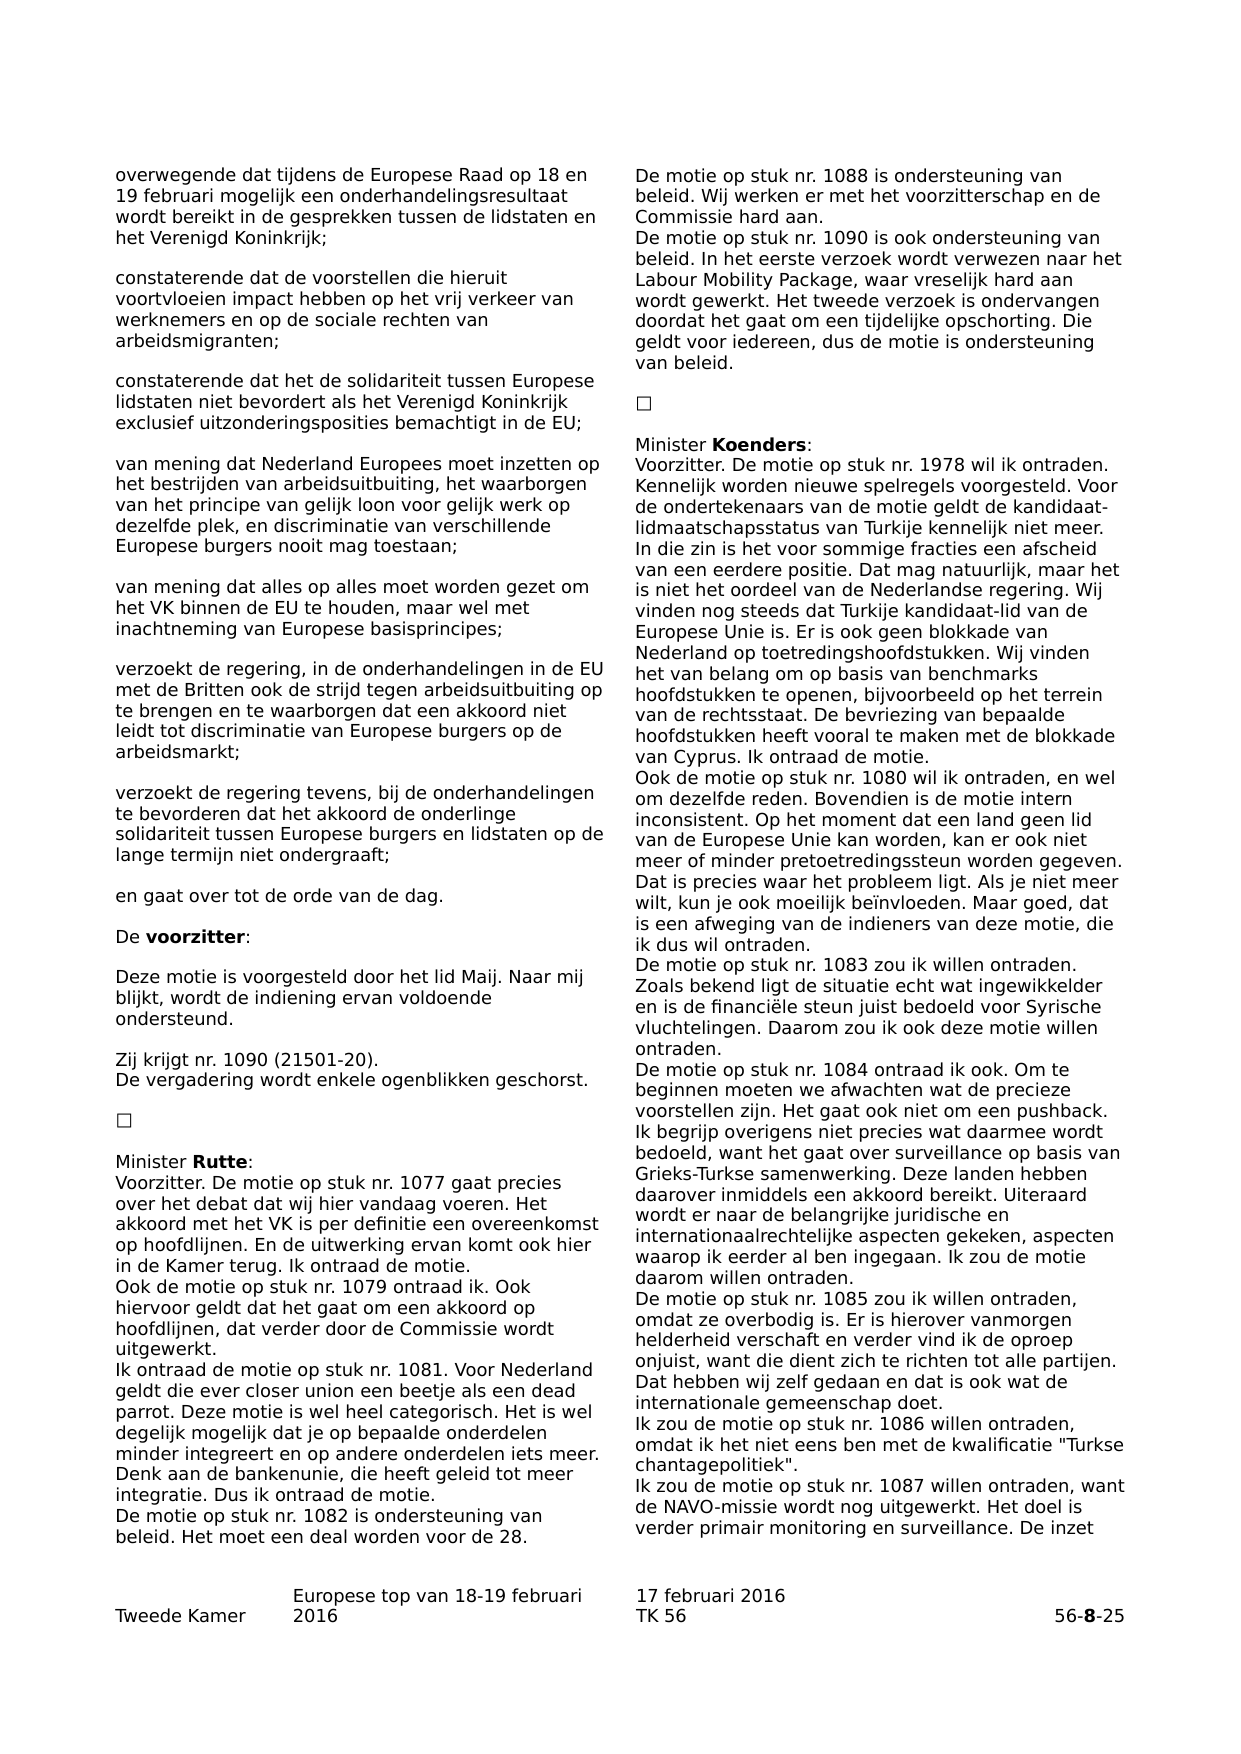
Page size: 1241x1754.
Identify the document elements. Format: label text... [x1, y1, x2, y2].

text Ik ontraad de motie op stuk nr. 1081. Voor Nederland geldt die ever closer union een beetje als een dead parrot. Deze motie is wel heel categorisch. Het is wel degelijk mogelijk dat je op bepaalde onderdelen minder integreert en op andere onderdelen iets meer. Denk aan de bankenunie, die heeft geleid tot meer integratie. Dus ik ontraad de motie. [115, 1360, 605, 1506]
text Zij krijgt nr. 1090 (21501-20). [115, 1049, 605, 1070]
text Minister Koenders: [635, 434, 1125, 455]
text Ook de motie op stuk nr. 1080 wil ik ontraden, en wel om dezelfde reden. Bovendien is de motie intern inconsistent. Op het moment dat een land geen lid van de Europese Unie kan worden, kan er ook niet meer of minder pretoetredingssteun worden gegeven. Dat is precies waar het probleem ligt. Als je niet meer wilt, kun je ook moeilijk beïnvloeden. Maar goed, dat is een afweging van de indieners van deze motie, die ik dus wil ontraden. [635, 768, 1125, 955]
text Minister Rutte: [115, 1152, 605, 1172]
text constaterende dat de voorstellen die hieruit voortvloeien impact hebben op het vrij verkeer van werknemers en op de sociale rechten van arbeidsmigranten; [115, 268, 605, 351]
text verzoekt de regering, in de onderhandelingen in de EU met de Britten ook de strijd tegen arbeidsuitbuiting op te brengen en te waarborgen dat een akkoord niet leidt tot discriminatie van Europese burgers op de arbeidsmarkt; [115, 659, 605, 763]
text De motie op stuk nr. 1083 zou ik willen ontraden. Zoals bekend ligt de situatie echt wat ingewikkelder en is de financiële steun juist bedoeld voor Syrische vluchtelingen. Daarom zou ik ook deze motie willen ontraden. [635, 955, 1125, 1059]
text constaterende dat het de solidariteit tussen Europese lidstaten niet bevordert als het Verenigd Koninkrijk exclusief uitzonderingsposities bemachtigt in de EU; [115, 371, 605, 433]
text De motie op stuk nr. 1090 is ook ondersteuning van beleid. In het eerste verzoek wordt verwezen naar het Labour Mobility Package, waar vreselijk hard aan wordt gewerkt. Het tweede verzoek is ondervangen doordat het gaat om een tijdelijke opschorting. Die geldt voor iedereen, dus de motie is ondersteuning van beleid. [635, 228, 1125, 374]
text Deze motie is voorgesteld door het lid Maij. Naar mij blijkt, wordt de indiening ervan voldoende ondersteund. [115, 967, 605, 1029]
text Ik zou de motie op stuk nr. 1086 willen ontraden, omdat ik het niet eens ben met de kwalificatie "Turkse chantagepolitiek". [635, 1413, 1125, 1476]
text van mening dat Nederland Europees moet inzetten op het bestrijden van arbeidsuitbuiting, het waarborgen van het principe van gelijk loon voor gelijk werk op dezelfde plek, en discriminatie van verschillende Europese burgers nooit mag toestaan; [115, 453, 605, 557]
text van mening dat alles op alles moet worden gezet om het VK binnen de EU te houden, maar wel met inachtneming van Europese basisprincipes; [115, 577, 605, 639]
text De voorzitter: [115, 926, 605, 947]
text ⬜ [115, 1111, 605, 1132]
text De motie op stuk nr. 1088 is ondersteuning van beleid. Wij werken er met het voorzitterschap en de Commissie hard aan. [635, 165, 1125, 228]
text De motie op stuk nr. 1084 ontraad ik ook. Om te beginnen moeten we afwachten wat de precieze voorstellen zijn. Het gaat ook niet om een pushback. Ik begrijp overigens niet precies wat daarmee wordt bedoeld, want het gaat over surveillance op basis van Grieks-Turkse samenwerking. Deze landen hebben daarover inmiddels een akkoord bereikt. Uiteraard wordt er naar de belangrijke juridische en internationaalrechtelijke aspecten gekeken, aspecten waarop ik eerder al ben ingegaan. Ik zou de motie daarom willen ontraden. [635, 1059, 1125, 1288]
text De motie op stuk nr. 1082 is ondersteuning van beleid. Het moet een deal worden voor de 28. [115, 1506, 605, 1547]
text verzoekt de regering tevens, bij de onderhandelingen te bevorderen dat het akkoord de onderlinge solidariteit tussen Europese burgers en lidstaten op de lange termijn niet ondergraaft; [115, 783, 605, 866]
text Voorzitter. De motie op stuk nr. 1077 gaat precies over het debat dat wij hier vandaag voeren. Het akkoord met het VK is per definitie een overeenkomst op hoofdlijnen. En de uitwerking ervan komt ook hier in de Kamer terug. Ik ontraad de motie. [115, 1172, 605, 1277]
text Ook de motie op stuk nr. 1079 ontraad ik. Ook hiervoor geldt dat het gaat om een akkoord op hoofdlijnen, dat verder door de Commissie wordt uitgewerkt. [115, 1277, 605, 1360]
text Voorzitter. De motie op stuk nr. 1978 wil ik ontraden. Kennelijk worden nieuwe spelregels voorgesteld. Voor de ondertekenaars van de motie geldt de kandidaat-lidmaatschapsstatus van Turkije kennelijk niet meer. In die zin is het voor sommige fracties een afscheid van een eerdere positie. Dat mag natuurlijk, maar het is niet het oordeel van de Nederlandse regering. Wij vinden nog steeds dat Turkije kandidaat-lid van de Europese Unie is. Er is ook geen blokkade van Nederland op toetredingshoofdstukken. Wij vinden het van belang om op basis van benchmarks hoofdstukken te openen, bijvoorbeeld op het terrein van de rechtsstaat. De bevriezing van bepaalde hoofdstukken heeft vooral te maken met de blokkade van Cyprus. Ik ontraad de motie. [635, 455, 1125, 768]
text Ik zou de motie op stuk nr. 1087 willen ontraden, want de NAVO-missie wordt nog uitgewerkt. Het doel is verder primair monitoring en surveillance. De inzet [635, 1476, 1125, 1538]
text De motie op stuk nr. 1085 zou ik willen ontraden, omdat ze overbodig is. Er is hierover vanmorgen helderheid verschaft en verder vind ik de oproep onjuist, want die dient zich te richten tot alle partijen. Dat hebben wij zelf gedaan en dat is ook wat de internationale gemeenschap doet. [635, 1288, 1125, 1413]
text ⬜ [635, 394, 1125, 414]
text overwegende dat tijdens de Europese Raad op 18 en 19 februari mogelijk een onderhandelingsresultaat wordt bereikt in de gesprekken tussen de lidstaten en het Verenigd Koninkrijk; [115, 165, 605, 248]
text De vergadering wordt enkele ogenblikken geschorst. [115, 1070, 605, 1091]
text en gaat over tot de orde van de dag. [115, 886, 605, 906]
